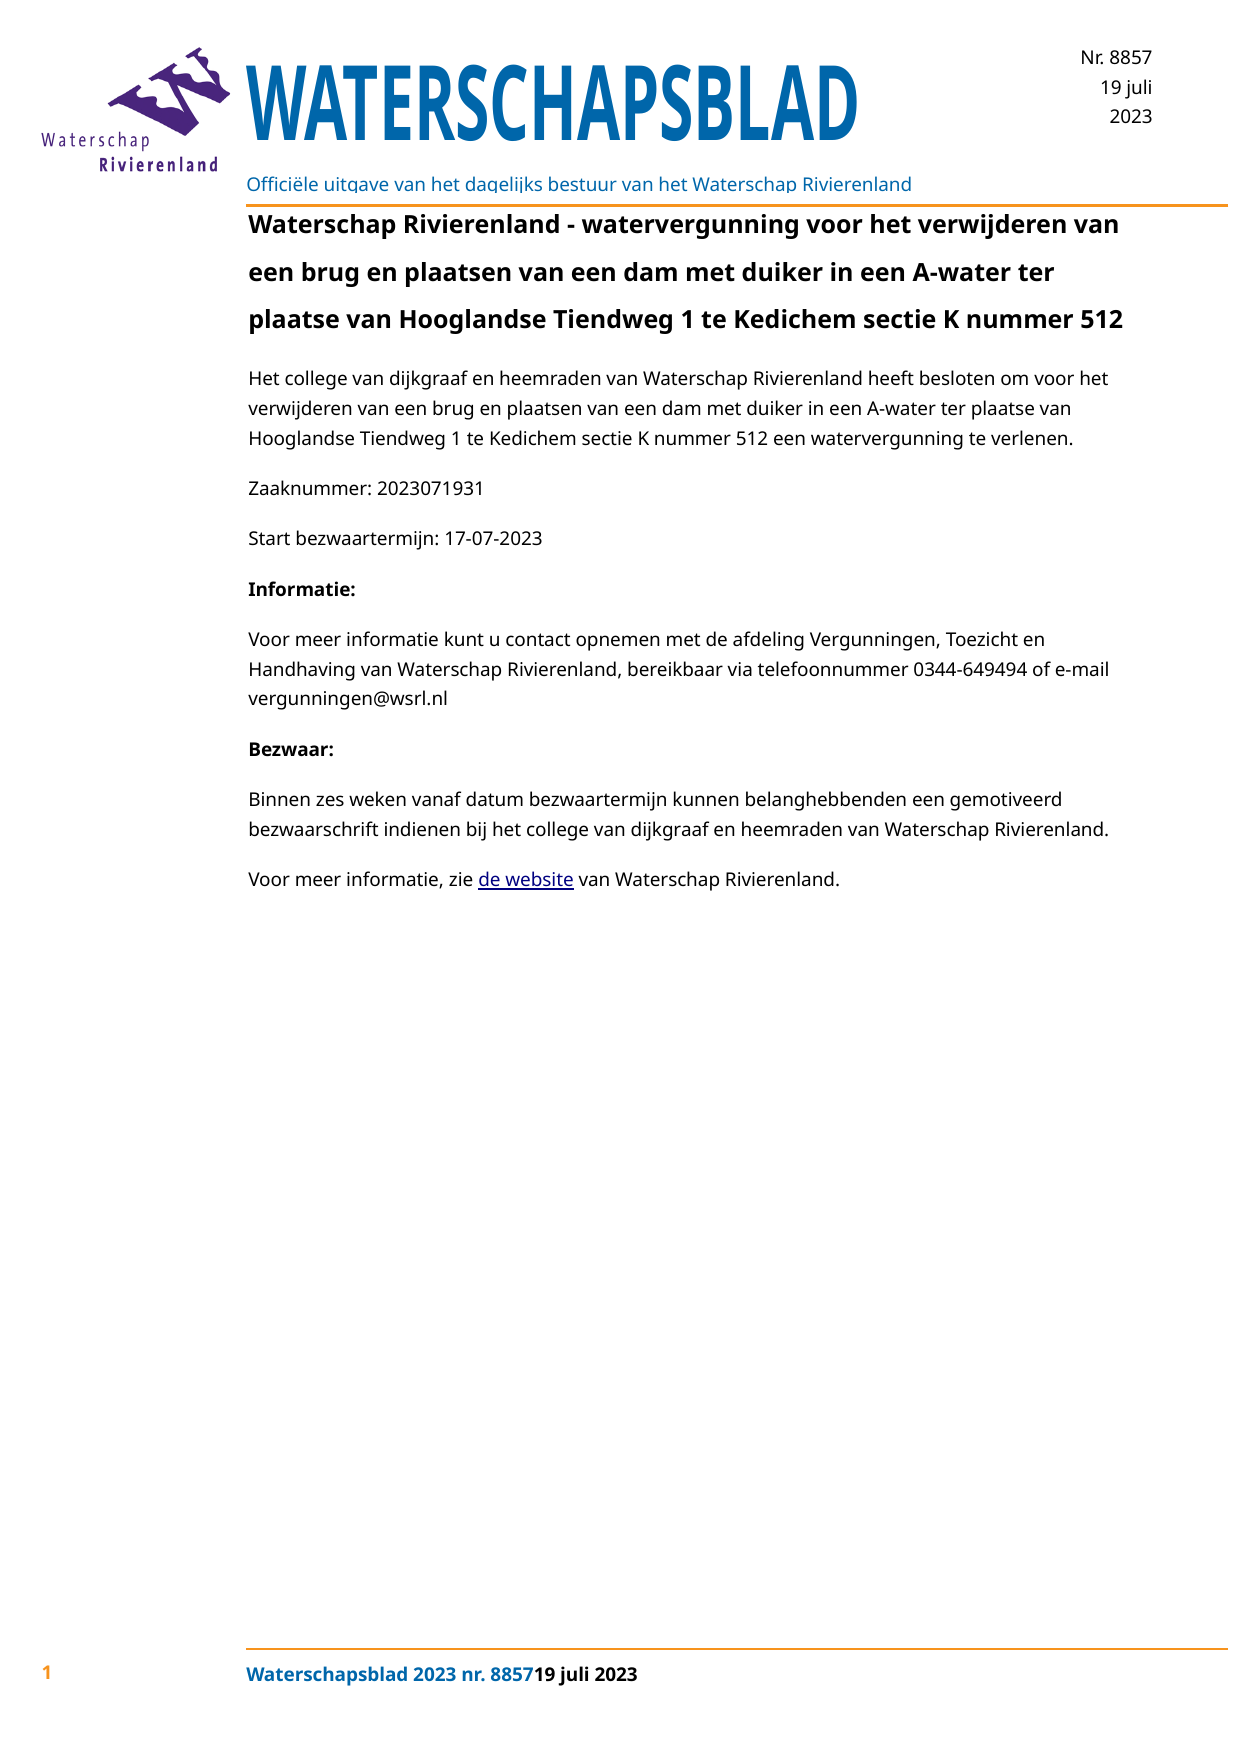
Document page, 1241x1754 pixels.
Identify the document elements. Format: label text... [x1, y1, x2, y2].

text Start bezwaartermijn: 17-07-2023 [248, 526, 1152, 551]
text Binnen zes weken vanaf datum bezwaartermijn kunnen belanghebbenden een gemotiveerd bezwaarschrift indienen bij het college van dijkgraaf en heemraden van Waterschap Rivierenland. [248, 786, 1152, 842]
text Bezwaar: [248, 736, 1152, 762]
text Het college van dijkgraaf en heemraden van Waterschap Rivierenland heeft besloten om voor het verwijderen van een brug en plaatsen van een dam met duiker in een A-water ter plaatse van Hooglandse Tiendweg 1 te Kedichem sectie K nummer 512 een watervergunning te verlenen. [248, 366, 1152, 450]
picture [41, 47, 231, 172]
text Informatie: [248, 576, 1152, 602]
text Voor meer informatie kunt u contact opnemen met de afdeling Vergunningen, Toezicht en Handhaving van Waterschap Rivierenland, bereikbaar via telefoonnummer 0344-649494 of e-mail vergunningen@wsrl.nl [248, 626, 1152, 711]
text Waterschap Rivierenland - watervergunning voor het verwijderen van een brug en plaatsen van een dam met duiker in een A-water ter plaatse van Hooglandse Tiendweg 1 te Kedichem sectie K nummer 512 [248, 207, 1152, 336]
text Voor meer informatie, zie de website van Waterschap Rivierenland. [248, 866, 1152, 892]
text Zaaknummer: 2023071931 [248, 475, 1152, 501]
